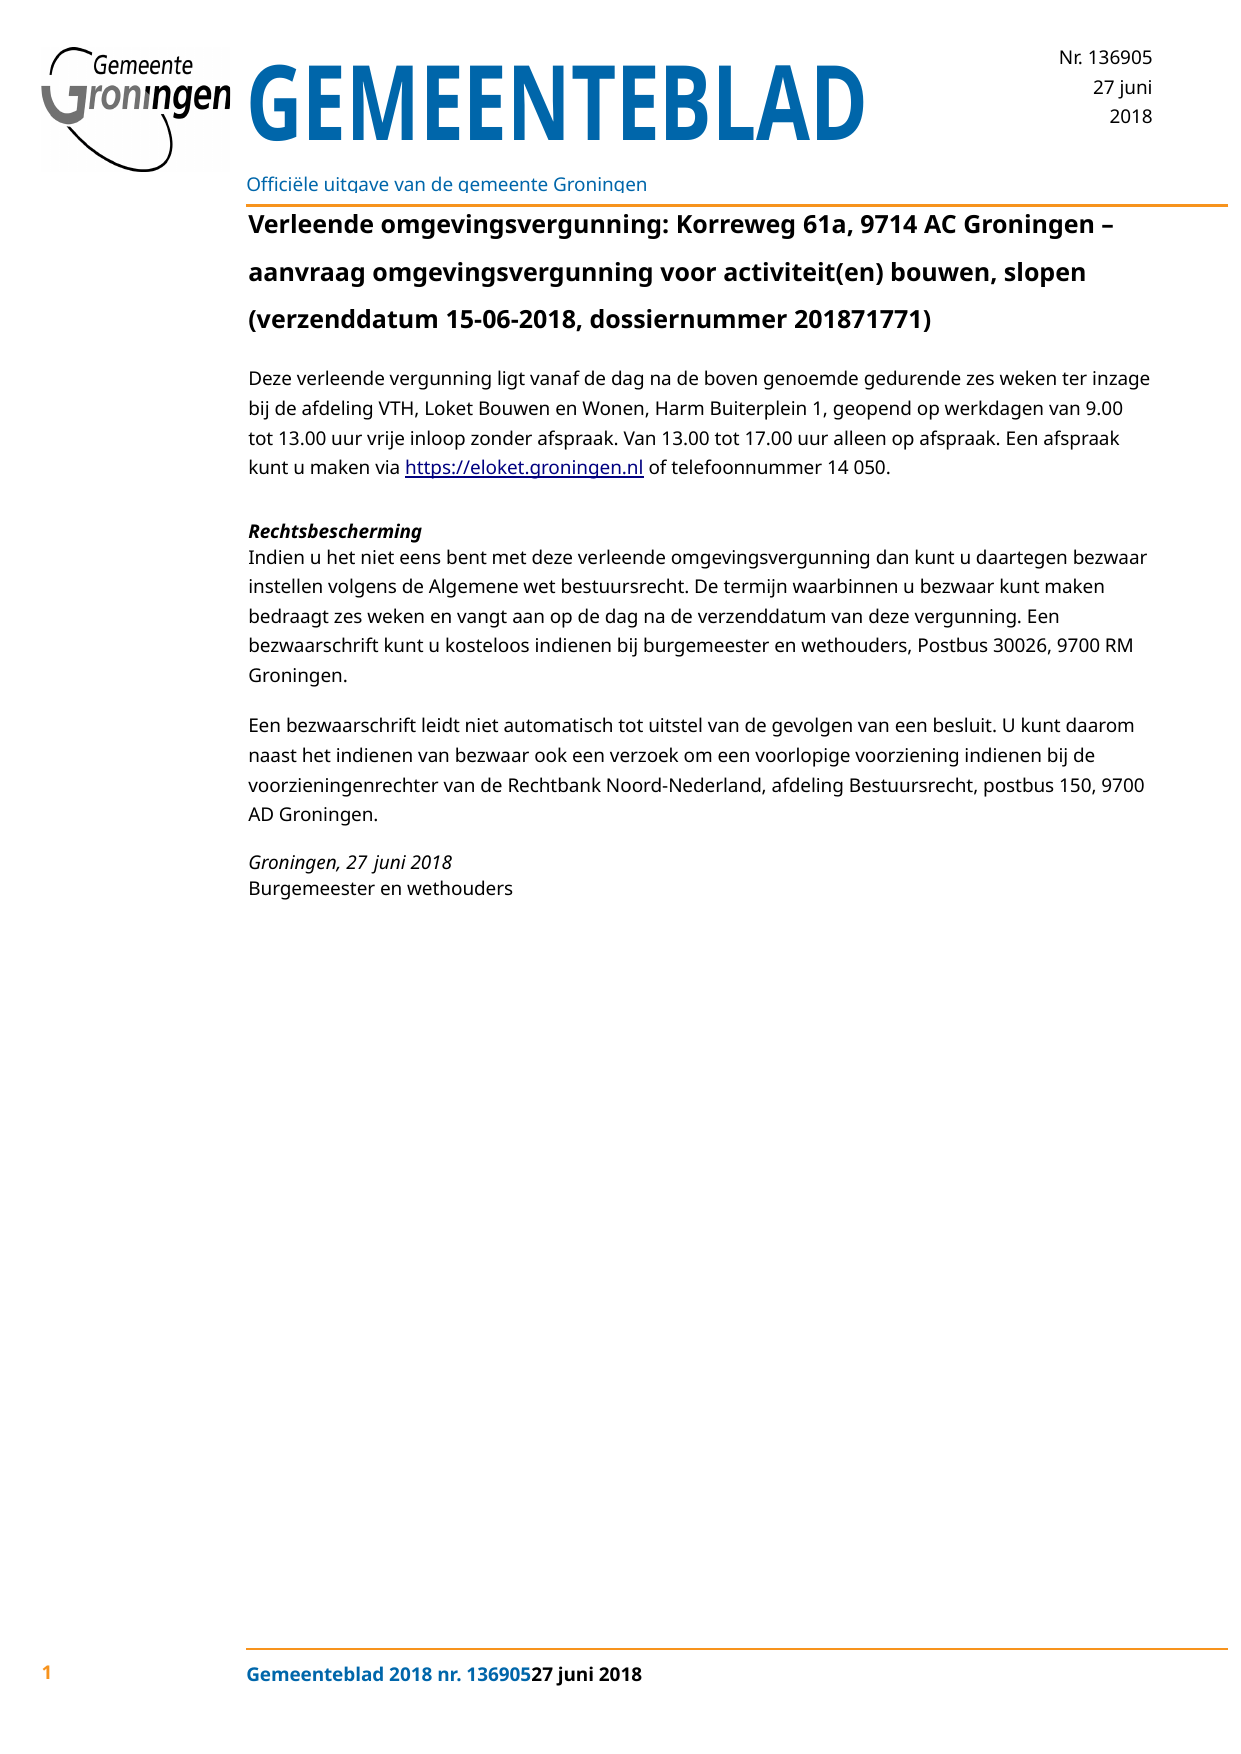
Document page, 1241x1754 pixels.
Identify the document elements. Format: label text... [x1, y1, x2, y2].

text Burgemeester en wethouders [248, 875, 1152, 901]
text Rechtsbescherming [248, 518, 1152, 544]
picture [41, 47, 231, 172]
text Verleende omgevingsvergunning: Korreweg 61a, 9714 AC Groningen – aanvraag omgevingsvergunning voor activiteit(en) bouwen, slopen (verzenddatum 15-06-2018, dossiernummer 201871771) [248, 207, 1152, 336]
text Deze verleende vergunning ligt vanaf de dag na de boven genoemde gedurende zes weken ter inzage bij de afdeling VTH, Loket Bouwen en Wonen, Harm Buiterplein 1, geopend op werkdagen van 9.00 tot 13.00 uur vrije inloop zonder afspraak. Van 13.00 tot 17.00 uur alleen op afspraak. Een afspraak kunt u maken via https://eloket.groningen.nl of telefoonnummer 14 050. [248, 366, 1152, 480]
text Groningen, 27 juni 2018 [248, 849, 1152, 875]
text Indien u het niet eens bent met deze verleende omgevingsvergunning dan kunt u daartegen bezwaar instellen volgens de Algemene wet bestuursrecht. De termijn waarbinnen u bezwaar kunt maken bedraagt zes weken en vangt aan op de dag na de verzenddatum van deze vergunning. Een bezwaarschrift kunt u kosteloos indienen bij burgemeester en wethouders, Postbus 30026, 9700 RM Groningen. [248, 544, 1152, 688]
text Een bezwaarschrift leidt niet automatisch tot uitstel van de gevolgen van een besluit. U kunt daarom naast het indienen van bezwaar ook een verzoek om een voorlopige voorziening indienen bij de voorzieningenrechter van de Rechtbank Noord-Nederland, afdeling Bestuursrecht, postbus 150, 9700 AD Groningen. [248, 713, 1152, 827]
